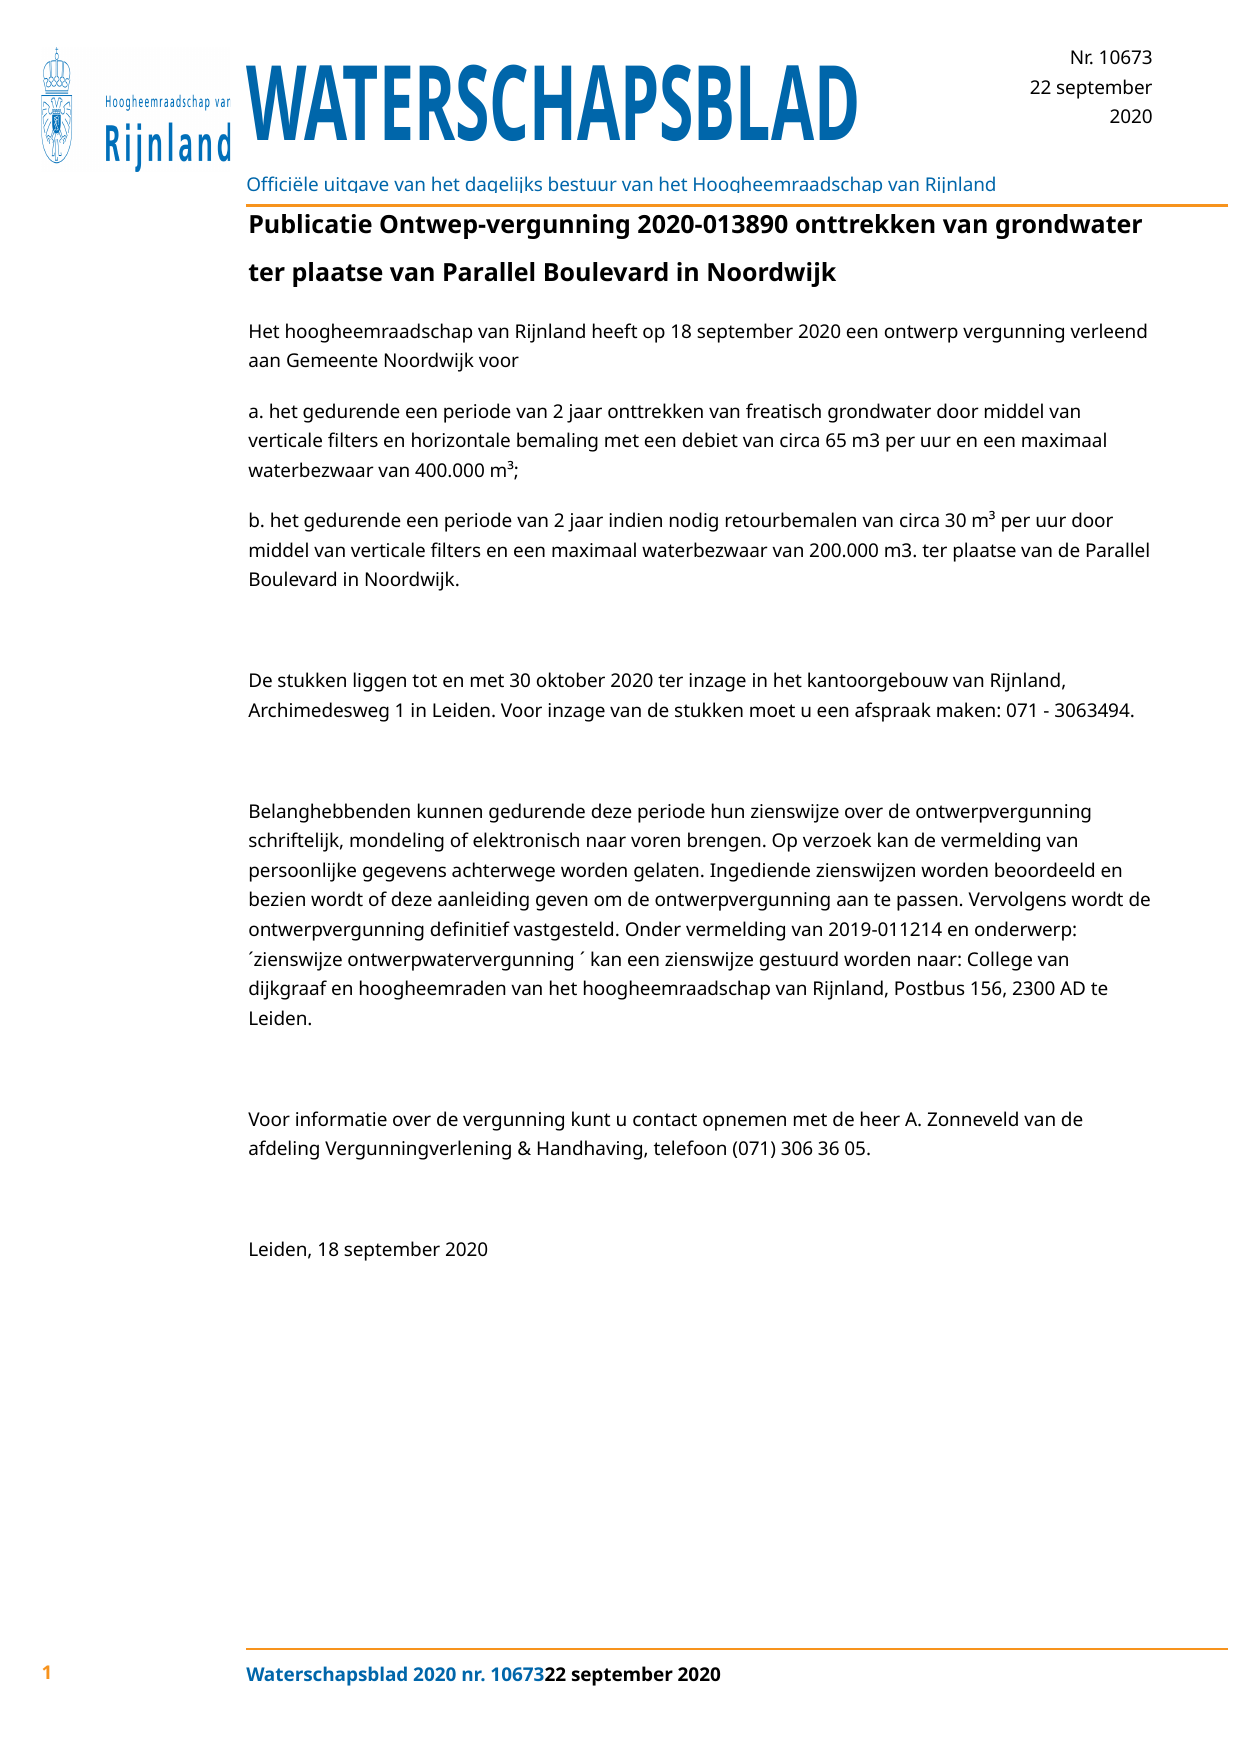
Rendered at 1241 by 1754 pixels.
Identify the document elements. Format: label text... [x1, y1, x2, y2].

text a. het gedurende een periode van 2 jaar onttrekken van freatisch grondwater door middel van verticale filters en horizontale bemaling met een debiet van circa 65 m3 per uur en een maximaal waterbezwaar van 400.000 m³; [248, 398, 1152, 483]
text Belanghebbenden kunnen gedurende deze periode hun zienswijze over de ontwerpvergunning schriftelijk, mondeling of elektronisch naar voren brengen. Op verzoek kan de vermelding van persoonlijke gegevens achterwege worden gelaten. Ingediende zienswijzen worden beoordeeld en bezien wordt of deze aanleiding geven om de ontwerpvergunning aan te passen. Vervolgens wordt de ontwerpvergunning definitief vastgesteld. Onder vermelding van 2019-011214 en onderwerp: ´zienswijze ontwerpwatervergunning ´ kan een zienswijze gestuurd worden naar: College van dijkgraaf en hoogheemraden van het hoogheemraadschap van Rijnland, Postbus 156, 2300 AD te Leiden. [248, 798, 1152, 1031]
text b. het gedurende een periode van 2 jaar indien nodig retourbemalen van circa 30 m³ per uur door middel van verticale filters en een maximaal waterbezwaar van 200.000 m3. ter plaatse van de Parallel Boulevard in Noordwijk. [248, 507, 1152, 592]
text Voor informatie over de vergunning kunt u contact opnemen met de heer A. Zonneveld van de afdeling Vergunningverlening & Handhaving, telefoon (071) 306 36 05. [248, 1106, 1152, 1161]
text De stukken liggen tot en met 30 oktober 2020 ter inzage in het kantoorgebouw van Rijnland, Archimedesweg 1 in Leiden. Voor inzage van de stukken moet u een afspraak maken: 071 - 3063494. [248, 667, 1152, 723]
text Leiden, 18 september 2020 [248, 1236, 1152, 1262]
text Het hoogheemraadschap van Rijnland heeft op 18 september 2020 een ontwerp vergunning verleend aan Gemeente Noordwijk voor [248, 318, 1152, 373]
text Publicatie Ontwep-vergunning 2020-013890 onttrekken van grondwater ter plaatse van Parallel Boulevard in Noordwijk [248, 207, 1152, 288]
picture [41, 47, 231, 172]
